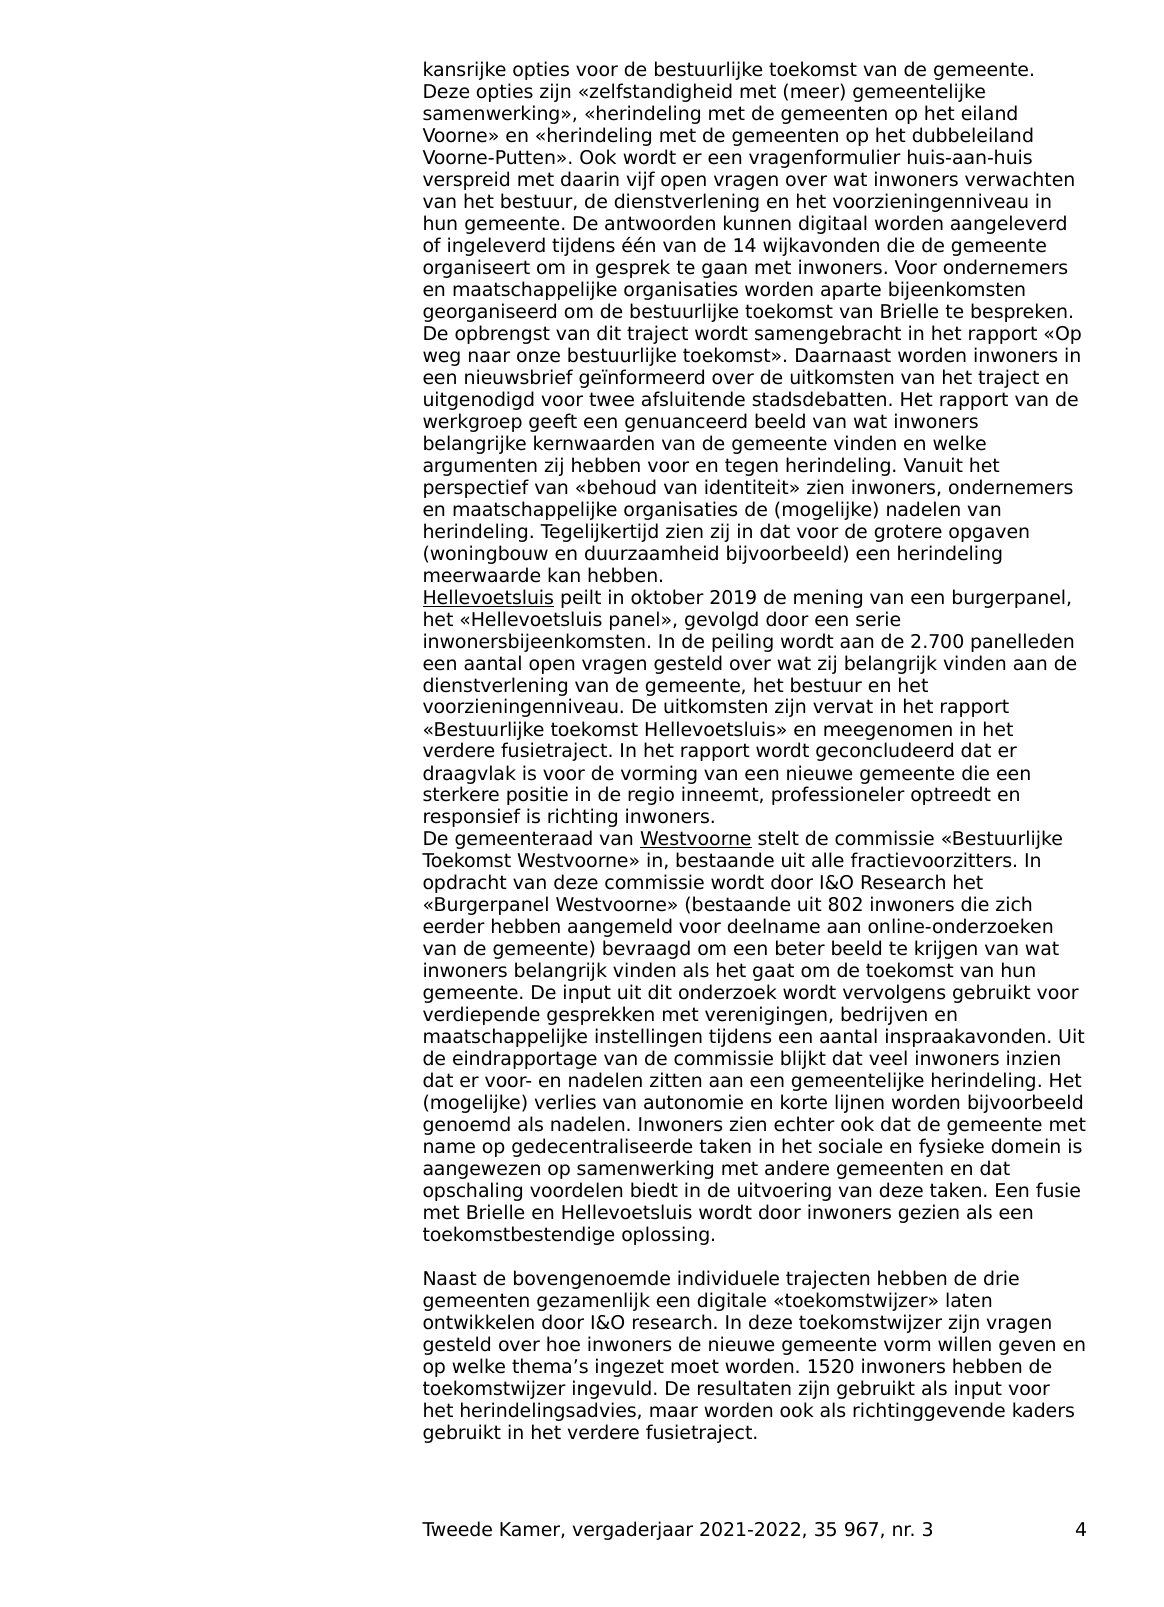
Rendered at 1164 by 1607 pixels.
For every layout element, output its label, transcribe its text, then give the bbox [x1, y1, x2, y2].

text De gemeenteraad van Westvoorne stelt de commissie «Bestuurlijke Toekomst Westvoorne» in, bestaande uit alle fractievoorzitters. In opdracht van deze commissie wordt door I&O Research het «Burgerpanel Westvoorne» (bestaande uit 802 inwoners die zich eerder hebben aangemeld voor deelname aan online-onderzoeken van de gemeente) bevraagd om een beter beeld te krijgen van wat inwoners belangrijk vinden als het gaat om de toekomst van hun gemeente. De input uit dit onderzoek wordt vervolgens gebruikt voor verdiepende gesprekken met verenigingen, bedrijven en maatschappelijke instellingen tijdens een aantal inspraakavonden. Uit de eindrapportage van de commissie blijkt dat veel inwoners inzien dat er voor- en nadelen zitten aan een gemeentelijke herindeling. Het (mogelijke) verlies van autonomie en korte lijnen worden bijvoorbeeld genoemd als nadelen. Inwoners zien echter ook dat de gemeente met name op gedecentraliseerde taken in het sociale en fysieke domein is aangewezen op samenwerking met andere gemeenten en dat opschaling voordelen biedt in de uitvoering van deze taken. Een fusie met Brielle en Hellevoetsluis wordt door inwoners gezien als een toekomstbestendige oplossing. [422, 828, 1087, 1246]
text kansrijke opties voor de bestuurlijke toekomst van de gemeente. Deze opties zijn «zelfstandigheid met (meer) gemeentelijke samenwerking», «herindeling met de gemeenten op het eiland Voorne» en «herindeling met de gemeenten op het dubbeleiland Voorne-Putten». Ook wordt er een vragenformulier huis-aan-huis verspreid met daarin vijf open vragen over wat inwoners verwachten van het bestuur, de dienstverlening en het voorzieningenniveau in hun gemeente. De antwoorden kunnen digitaal worden aangeleverd of ingeleverd tijdens één van de 14 wijkavonden die de gemeente organiseert om in gesprek te gaan met inwoners. Voor ondernemers en maatschappelijke organisaties worden aparte bijeenkomsten georganiseerd om de bestuurlijke toekomst van Brielle te bespreken. De opbrengst van dit traject wordt samengebracht in het rapport «Op weg naar onze bestuurlijke toekomst». Daarnaast worden inwoners in een nieuwsbrief geïnformeerd over de uitkomsten van het traject en uitgenodigd voor twee afsluitende stadsdebatten. Het rapport van de werkgroep geeft een genuanceerd beeld van wat inwoners belangrijke kernwaarden van de gemeente vinden en welke argumenten zij hebben voor en tegen herindeling. Vanuit het perspectief van «behoud van identiteit» zien inwoners, ondernemers en maatschappelijke organisaties de (mogelijke) nadelen van herindeling. Tegelijkertijd zien zij in dat voor de grotere opgaven (woningbouw en duurzaamheid bijvoorbeeld) een herindeling meerwaarde kan hebben. [422, 59, 1087, 587]
text Hellevoetsluis peilt in oktober 2019 de mening van een burgerpanel, het «Hellevoetsluis panel», gevolgd door een serie inwonersbijeenkomsten. In de peiling wordt aan de 2.700 panelleden een aantal open vragen gesteld over wat zij belangrijk vinden aan de dienstverlening van de gemeente, het bestuur en het voorzieningenniveau. De uitkomsten zijn vervat in het rapport «Bestuurlijke toekomst Hellevoetsluis» en meegenomen in het verdere fusietraject. In het rapport wordt geconcludeerd dat er draagvlak is voor de vorming van een nieuwe gemeente die een sterkere positie in de regio inneemt, professioneler optreedt en responsief is richting inwoners. [422, 587, 1087, 828]
text Naast de bovengenoemde individuele trajecten hebben de drie gemeenten gezamenlijk een digitale «toekomstwijzer» laten ontwikkelen door I&O research. In deze toekomstwijzer zijn vragen gesteld over hoe inwoners de nieuwe gemeente vorm willen geven en op welke thema’s ingezet moet worden. 1520 inwoners hebben de toekomstwijzer ingevuld. De resultaten zijn gebruikt als input voor het herindelingsadvies, maar worden ook als richtinggevende kaders gebruikt in het verdere fusietraject. [422, 1268, 1087, 1444]
